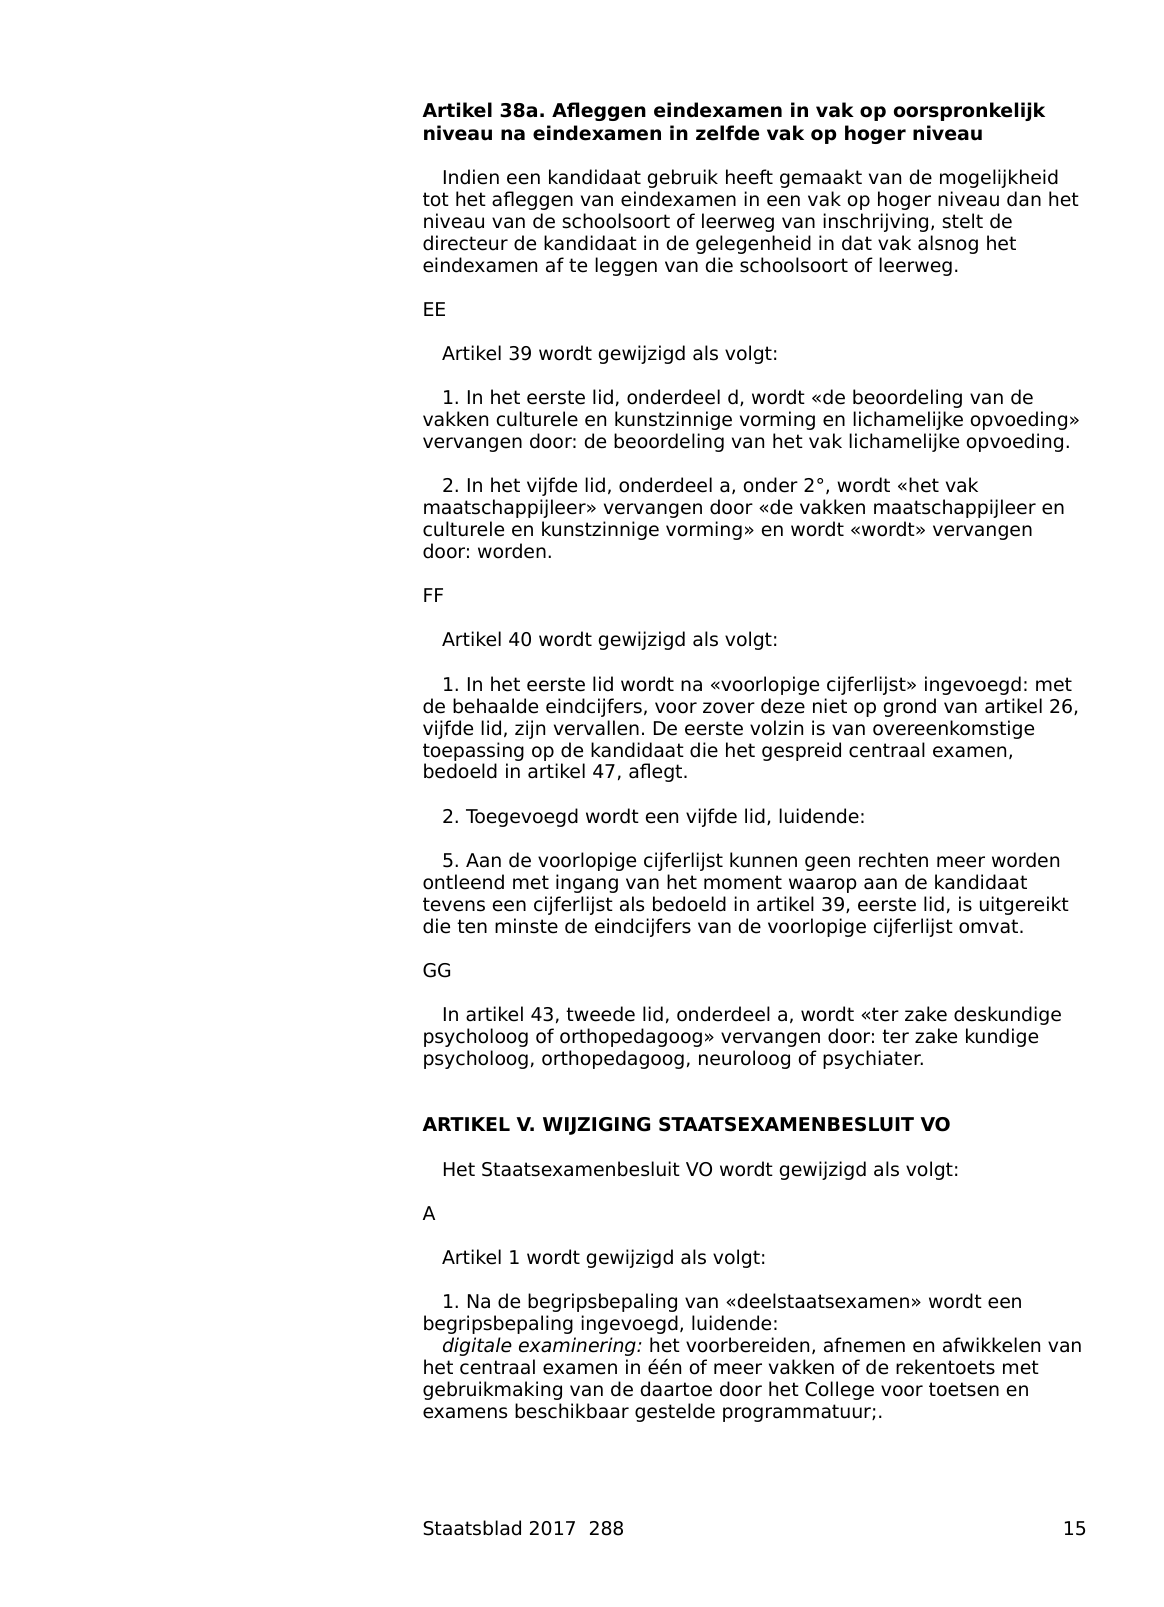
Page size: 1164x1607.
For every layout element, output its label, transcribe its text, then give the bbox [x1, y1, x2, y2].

text Indien een kandidaat gebruik heeft gemaakt van de mogelijkheid tot het afleggen van eindexamen in een vak op hoger niveau dan het niveau van de schoolsoort of leerweg van inschrijving, stelt de directeur de kandidaat in de gelegenheid in dat vak alsnog het eindexamen af te leggen van die schoolsoort of leerweg. [422, 167, 1087, 276]
text Artikel 40 wordt gewijzigd als volgt: [422, 629, 1087, 651]
subtitle ARTIKEL V. WIJZIGING STAATSEXAMENBESLUIT VO [422, 1114, 1087, 1136]
subtitle Artikel 38a. Afleggen eindexamen in vak op oorspronkelijk niveau na eindexamen in zelfde vak op hoger niveau [422, 100, 1087, 144]
text 1. Na de begripsbepaling van «deelstaatsexamen» wordt een begripsbepaling ingevoegd, luidende: [422, 1291, 1087, 1335]
text 1. In het eerste lid wordt na «voorlopige cijferlijst» ingevoegd: met de behaalde eindcijfers, voor zover deze niet op grond van artikel 26, vijfde lid, zijn vervallen. De eerste volzin is van overeenkomstige toepassing op de kandidaat die het gespreid centraal examen, bedoeld in artikel 47, aflegt. [422, 673, 1087, 783]
text GG [422, 960, 1087, 982]
text 2. Toegevoegd wordt een vijfde lid, luidende: [422, 806, 1087, 828]
text EE [422, 299, 1087, 321]
text FF [422, 585, 1087, 607]
text A [422, 1203, 1087, 1225]
text digitale examinering: het voorbereiden, afnemen en afwikkelen van het centraal examen in één of meer vakken of de rekentoets met gebruikmaking van de daartoe door het College voor toetsen en examens beschikbaar gestelde programmatuur;. [422, 1335, 1087, 1423]
text In artikel 43, tweede lid, onderdeel a, wordt «ter zake deskundige psycholoog of orthopedagoog» vervangen door: ter zake kundige psycholoog, orthopedagoog, neuroloog of psychiater. [422, 1004, 1087, 1070]
text Artikel 1 wordt gewijzigd als volgt: [422, 1247, 1087, 1269]
text Het Staatsexamenbesluit VO wordt gewijzigd als volgt: [422, 1158, 1087, 1181]
text 1. In het eerste lid, onderdeel d, wordt «de beoordeling van de vakken culturele en kunstzinnige vorming en lichamelijke opvoeding» vervangen door: de beoordeling van het vak lichamelijke opvoeding. [422, 387, 1087, 453]
text 2. In het vijfde lid, onderdeel a, onder 2°, wordt «het vak maatschappijleer» vervangen door «de vakken maatschappijleer en culturele en kunstzinnige vorming» en wordt «wordt» vervangen door: worden. [422, 475, 1087, 563]
text 5. Aan de voorlopige cijferlijst kunnen geen rechten meer worden ontleend met ingang van het moment waarop aan de kandidaat tevens een cijferlijst als bedoeld in artikel 39, eerste lid, is uitgereikt die ten minste de eindcijfers van de voorlopige cijferlijst omvat. [422, 850, 1087, 938]
text Artikel 39 wordt gewijzigd als volgt: [422, 343, 1087, 365]
